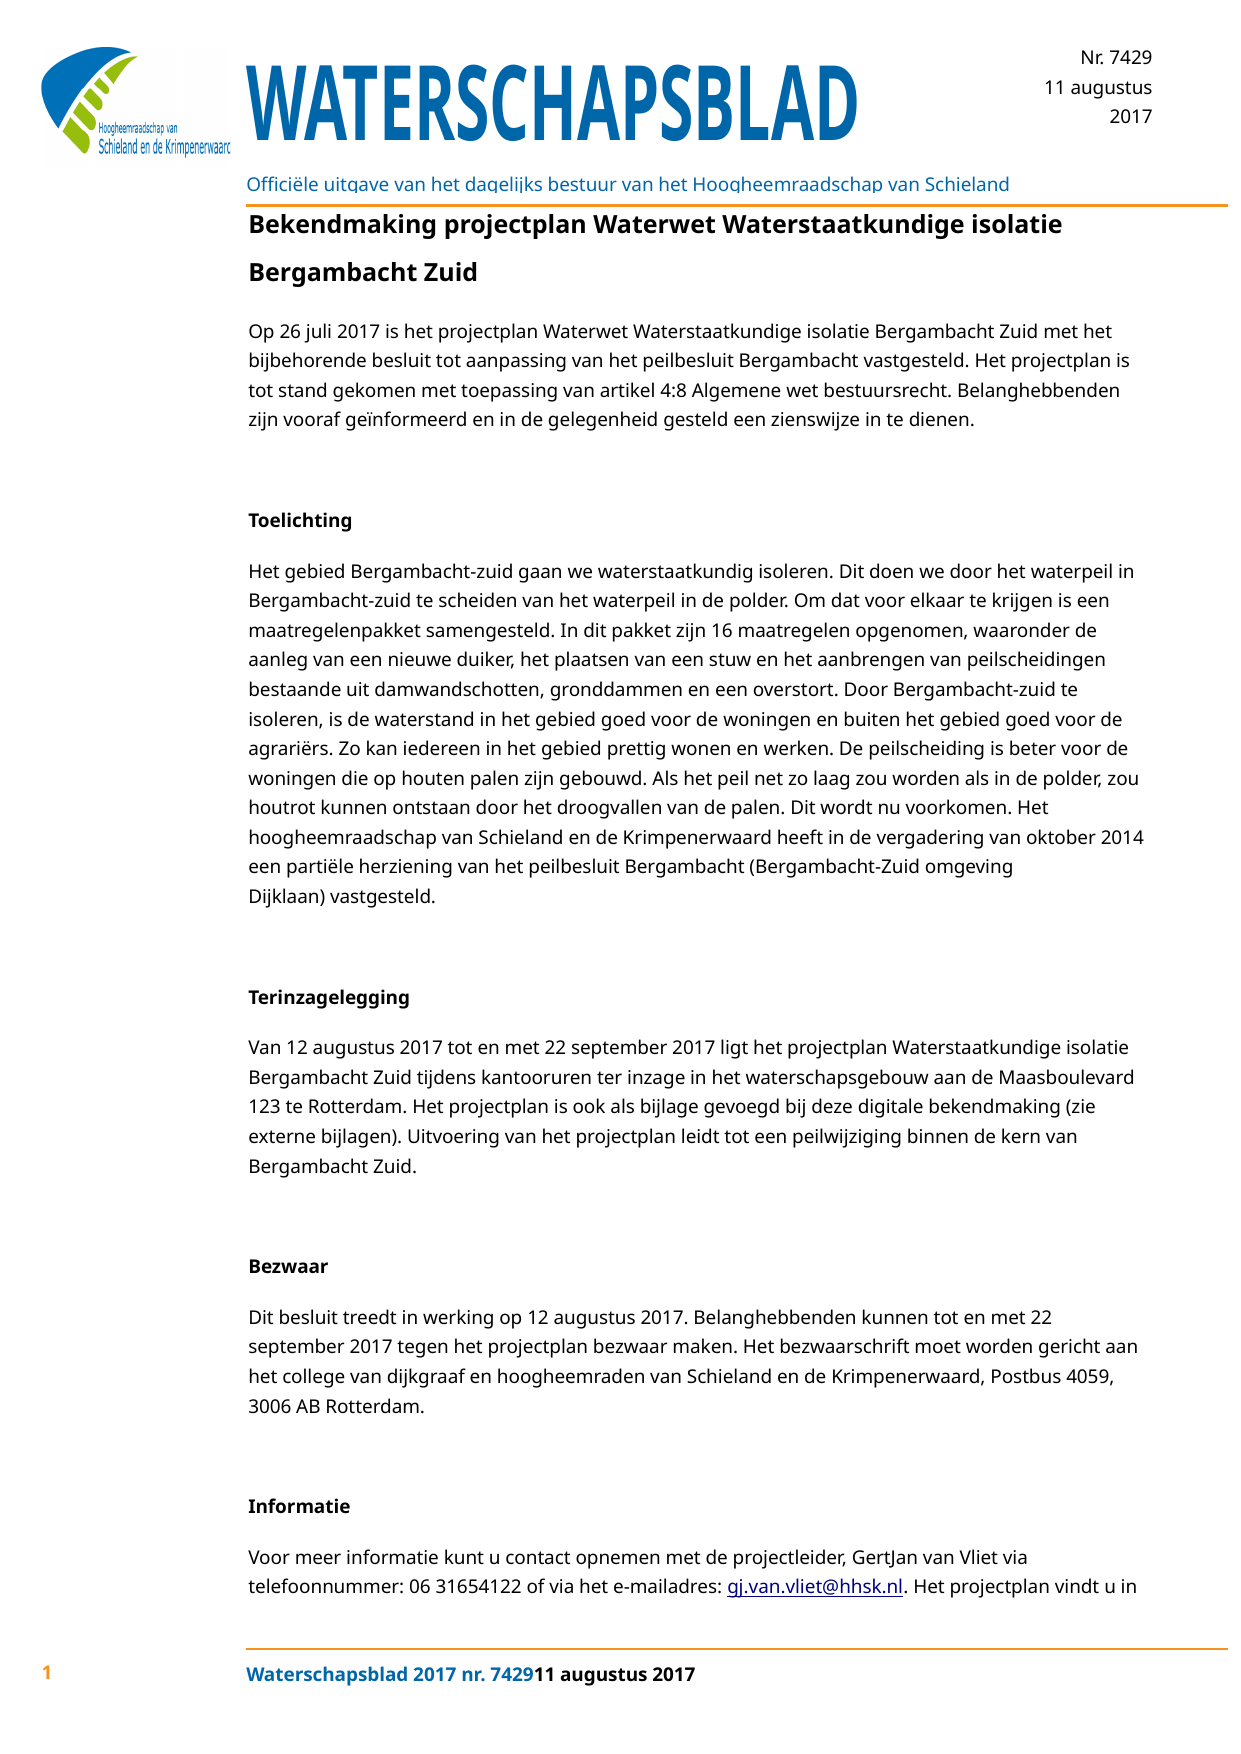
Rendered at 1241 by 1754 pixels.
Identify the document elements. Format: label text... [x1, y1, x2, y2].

picture [41, 47, 231, 172]
text Van 12 augustus 2017 tot en met 22 september 2017 ligt het projectplan Waterstaatkundige isolatie Bergambacht Zuid tijdens kantooruren ter inzage in het waterschapsgebouw aan de Maasboulevard 123 te Rotterdam. Het projectplan is ook als bijlage gevoegd bij deze digitale bekendmaking (zie externe bijlagen). Uitvoering van het projectplan leidt tot een peilwijziging binnen de kern van Bergambacht Zuid. [248, 1034, 1152, 1179]
text Dit besluit treedt in werking op 12 augustus 2017. Belanghebbenden kunnen tot en met 22 september 2017 tegen het projectplan bezwaar maken. Het bezwaarschrift moet worden gericht aan het college van dijkgraaf en hoogheemraden van Schieland en de Krimpenerwaard, Postbus 4059, 3006 AB Rotterdam. [248, 1304, 1152, 1419]
text Informatie [248, 1494, 1152, 1519]
text Toelichting [248, 507, 1152, 533]
text Bekendmaking projectplan Waterwet Waterstaatkundige isolatie Bergambacht Zuid [248, 207, 1152, 288]
text Voor meer informatie kunt u contact opnemen met de projectleider, GertJan van Vliet via telefoonnummer: 06 31654122 of via het e-mailadres: gj.van.vliet@hhsk.nl. Het projectplan vindt u in [248, 1544, 1152, 1599]
text Op 26 juli 2017 is het projectplan Waterwet Waterstaatkundige isolatie Bergambacht Zuid met het bijbehorende besluit tot aanpassing van het peilbesluit Bergambacht vastgesteld. Het projectplan is tot stand gekomen met toepassing van artikel 4:8 Algemene wet bestuursrecht. Belanghebbenden zijn vooraf geïnformeerd en in de gelegenheid gesteld een zienswijze in te dienen. [248, 318, 1152, 432]
text Terinzagelegging [248, 984, 1152, 1010]
text Bezwaar [248, 1254, 1152, 1279]
text Het gebied Bergambacht-zuid gaan we waterstaatkundig isoleren. Dit doen we door het waterpeil in Bergambacht-zuid te scheiden van het waterpeil in de polder. Om dat voor elkaar te krijgen is een maatregelenpakket samengesteld. In dit pakket zijn 16 maatregelen opgenomen, waaronder de aanleg van een nieuwe duiker, het plaatsen van een stuw en het aanbrengen van peilscheidingen bestaande uit damwandschotten, gronddammen en een overstort. Door Bergambacht-zuid te isoleren, is de waterstand in het gebied goed voor de woningen en buiten het gebied goed voor de agrariërs. Zo kan iedereen in het gebied prettig wonen en werken. De peilscheiding is beter voor de woningen die op houten palen zijn gebouwd. Als het peil net zo laag zou worden als in de polder, zou houtrot kunnen ontstaan door het droogvallen van de palen. Dit wordt nu voorkomen. Het hoogheemraadschap van Schieland en de Krimpenerwaard heeft in de vergadering van oktober 2014 een partiële herziening van het peilbesluit Bergambacht (Bergambacht-Zuid omgeving Dijklaan) vastgesteld. [248, 558, 1152, 909]
